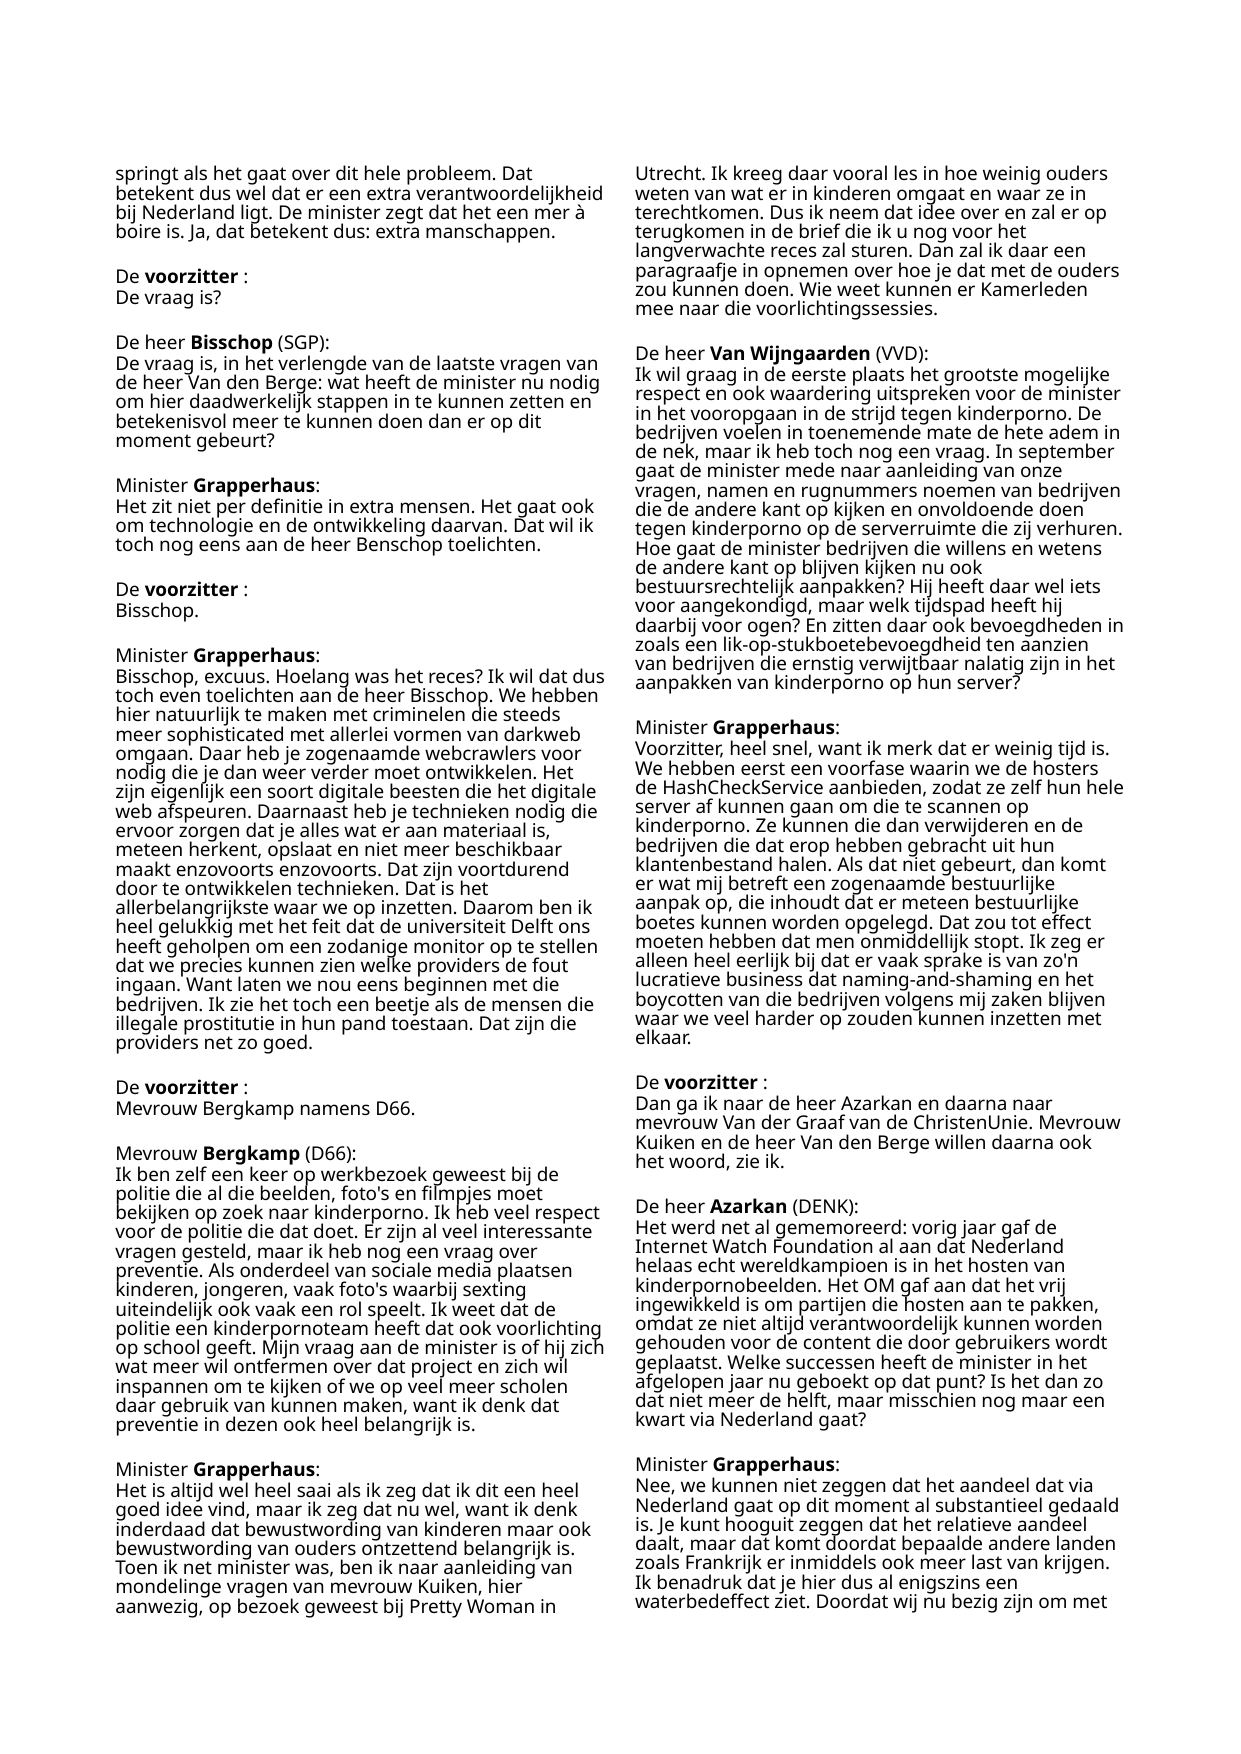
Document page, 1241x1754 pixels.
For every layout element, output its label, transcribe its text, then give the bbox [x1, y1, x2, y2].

text De voorzitter : [115, 263, 605, 289]
text Het werd net al gememoreerd: vorig jaar gaf de Internet Watch Foundation al aan dat Nederland helaas echt wereldkampioen is in het hosten van kinderpornobeelden. Het OM gaf aan dat het vrij ingewikkeld is om partijen die hosten aan te pakken, omdat ze niet altijd verantwoordelijk kunnen worden gehouden voor de content die door gebruikers wordt geplaatst. Welke successen heeft de minister in het afgelopen jaar nu geboekt op dat punt? Is het dan zo dat niet meer de helft, maar misschien nog maar een kwart via Nederland gaat? [635, 1219, 1125, 1431]
text Dan ga ik naar de heer Azarkan en daarna naar mevrouw Van der Graaf van de ChristenUnie. Mevrouw Kuiken en de heer Van den Berge willen daarna ook het woord, zie ik. [635, 1095, 1125, 1172]
text Minister Grapperhaus: [115, 472, 605, 498]
text Minister Grapperhaus: [635, 1452, 1125, 1477]
text Utrecht. Ik kreeg daar vooral les in hoe weinig ouders weten van wat er in kinderen omgaat en waar ze in terechtkomen. Dus ik neem dat idee over en zal er op terugkomen in de brief die ik u nog voor het langverwachte reces zal sturen. Dan zal ik daar een paragraafje in opnemen over hoe je dat met de ouders zou kunnen doen. Wie weet kunnen er Kamerleden mee naar die voorlichtingssessies. [635, 165, 1125, 319]
text De voorzitter : [115, 1074, 605, 1100]
text Minister Grapperhaus: [115, 642, 605, 668]
text Minister Grapperhaus: [115, 1456, 605, 1482]
text Voorzitter, heel snel, want ik merk dat er weinig tijd is. We hebben eerst een voorfase waarin we de hosters de HashCheckService aanbieden, zodat ze zelf hun hele server af kunnen gaan om die te scannen op kinderporno. Ze kunnen die dan verwijderen en de bedrijven die dat erop hebben gebracht uit hun klantenbestand halen. Als dat niet gebeurt, dan komt er wat mij betreft een zogenaamde bestuurlijke aanpak op, die inhoudt dat er meteen bestuurlijke boetes kunnen worden opgelegd. Dat zou tot effect moeten hebben dat men onmiddellijk stopt. Ik zeg er alleen heel eerlijk bij dat er vaak sprake is van zo'n lucratieve business dat naming-and-shaming en het boycotten van die bedrijven volgens mij zaken blijven waar we veel harder op zouden kunnen inzetten met elkaar. [635, 740, 1125, 1048]
text Nee, we kunnen niet zeggen dat het aandeel dat via Nederland gaat op dit moment al substantieel gedaald is. Je kunt hooguit zeggen dat het relatieve aandeel daalt, maar dat komt doordat bepaalde andere landen zoals Frankrijk er inmiddels ook meer last van krijgen. Ik benadruk dat je hier dus al enigszins een waterbedeffect ziet. Doordat wij nu bezig zijn om met [635, 1477, 1125, 1612]
text Het is altijd wel heel saai als ik zeg dat ik dit een heel goed idee vind, maar ik zeg dat nu wel, want ik denk inderdaad dat bewustwording van kinderen maar ook bewustwording van ouders ontzettend belangrijk is. Toen ik net minister was, ben ik naar aanleiding van mondelinge vragen van mevrouw Kuiken, hier aanwezig, op bezoek geweest bij Pretty Woman in [115, 1482, 605, 1617]
text De voorzitter : [115, 576, 605, 602]
text Mevrouw Bergkamp namens D66. [115, 1100, 605, 1119]
text De heer Azarkan (DENK): [635, 1193, 1125, 1219]
text De voorzitter : [635, 1069, 1125, 1095]
text Ik ben zelf een keer op werkbezoek geweest bij de politie die al die beelden, foto's en filmpjes moet bekijken op zoek naar kinderporno. Ik heb veel respect voor de politie die dat doet. Er zijn al veel interessante vragen gesteld, maar ik heb nog een vraag over preventie. Als onderdeel van sociale media plaatsen kinderen, jongeren, vaak foto's waarbij sexting uiteindelijk ook vaak een rol speelt. Ik weet dat de politie een kinderpornoteam heeft dat ook voorlichting op school geeft. Mijn vraag aan de minister is of hij zich wat meer wil ontfermen over dat project en zich wil inspannen om te kijken of we op veel meer scholen daar gebruik van kunnen maken, want ik denk dat preventie in dezen ook heel belangrijk is. [115, 1166, 605, 1436]
text Bisschop, excuus. Hoelang was het reces? Ik wil dat dus toch even toelichten aan de heer Bisschop. We hebben hier natuurlijk te maken met criminelen die steeds meer sophisticated met allerlei vormen van darkweb omgaan. Daar heb je zogenaamde webcrawlers voor nodig die je dan weer verder moet ontwikkelen. Het zijn eigenlijk een soort digitale beesten die het digitale web afspeuren. Daarnaast heb je technieken nodig die ervoor zorgen dat je alles wat er aan materiaal is, meteen herkent, opslaat en niet meer beschikbaar maakt enzovoorts enzovoorts. Dat zijn voortdurend door te ontwikkelen technieken. Dat is het allerbelangrijkste waar we op inzetten. Daarom ben ik heel gelukkig met het feit dat de universiteit Delft ons heeft geholpen om een zodanige monitor op te stellen dat we precies kunnen zien welke providers de fout ingaan. Want laten we nou eens beginnen met die bedrijven. Ik zie het toch een beetje als de mensen die illegale prostitutie in hun pand toestaan. Dat zijn die providers net zo goed. [115, 668, 605, 1053]
text Het zit niet per definitie in extra mensen. Het gaat ook om technologie en de ontwikkeling daarvan. Dat wil ik toch nog eens aan de heer Benschop toelichten. [115, 498, 605, 556]
text De heer Van Wijngaarden (VVD): [635, 340, 1125, 366]
text Bisschop. [115, 602, 605, 621]
text De vraag is, in het verlengde van de laatste vragen van de heer Van den Berge: wat heeft de minister nu nodig om hier daadwerkelijk stappen in te kunnen zetten en betekenisvol meer te kunnen doen dan er op dit moment gebeurt? [115, 355, 605, 451]
text Minister Grapperhaus: [635, 714, 1125, 740]
text Mevrouw Bergkamp (D66): [115, 1140, 605, 1166]
text springt als het gaat over dit hele probleem. Dat betekent dus wel dat er een extra verantwoordelijkheid bij Nederland ligt. De minister zegt dat het een mer à boire is. Ja, dat betekent dus: extra manschappen. [115, 165, 605, 242]
text Ik wil graag in de eerste plaats het grootste mogelijke respect en ook waardering uitspreken voor de minister in het vooropgaan in de strijd tegen kinderporno. De bedrijven voelen in toenemende mate de hete adem in de nek, maar ik heb toch nog een vraag. In september gaat de minister mede naar aanleiding van onze vragen, namen en rugnummers noemen van bedrijven die de andere kant op kijken en onvoldoende doen tegen kinderporno op de serverruimte die zij verhuren. Hoe gaat de minister bedrijven die willens en wetens de andere kant op blijven kijken nu ook bestuursrechtelijk aanpakken? Hij heeft daar wel iets voor aangekondigd, maar welk tijdspad heeft hij daarbij voor ogen? En zitten daar ook bevoegdheden in zoals een lik-op-stukboetebevoegdheid ten aanzien van bedrijven die ernstig verwijtbaar nalatig zijn in het aanpakken van kinderporno op hun server? [635, 366, 1125, 694]
text De vraag is? [115, 289, 605, 308]
text De heer Bisschop (SGP): [115, 329, 605, 355]
